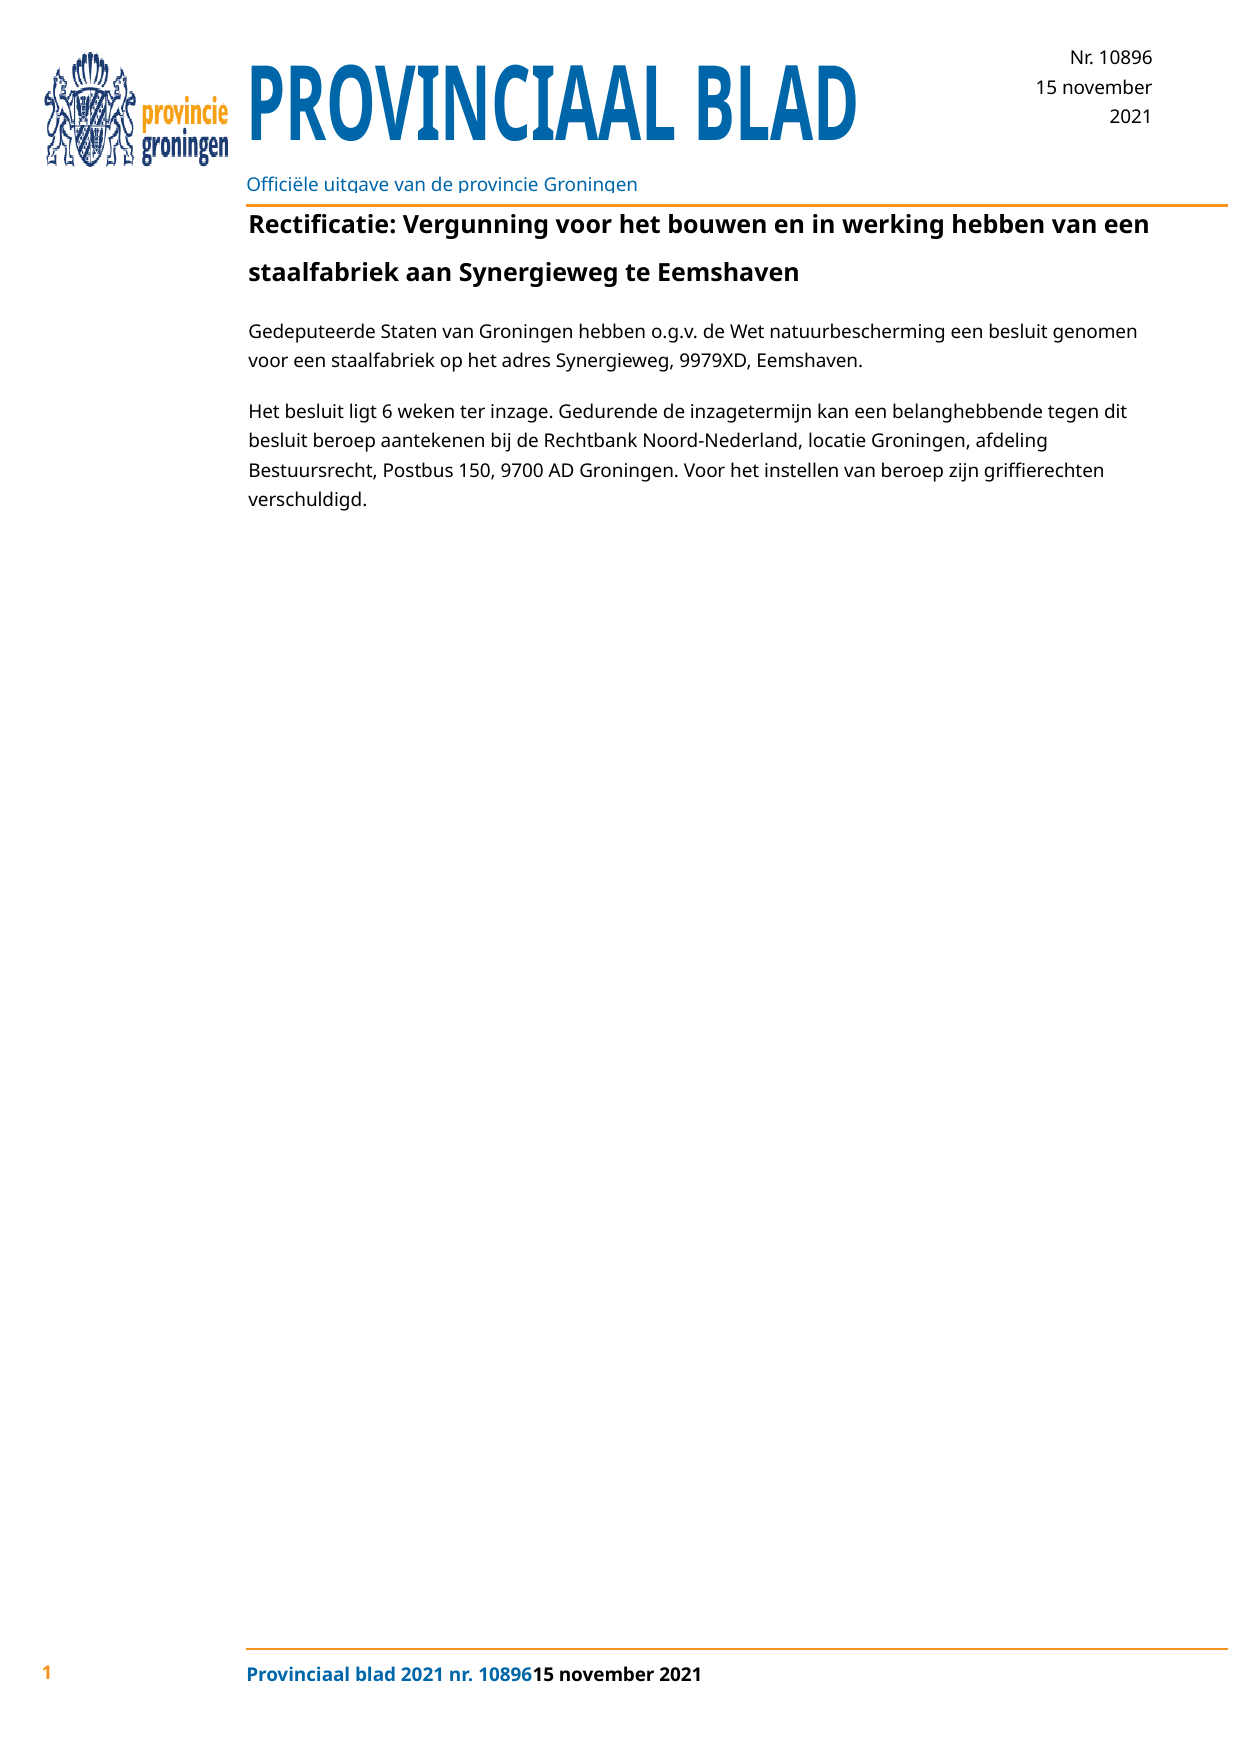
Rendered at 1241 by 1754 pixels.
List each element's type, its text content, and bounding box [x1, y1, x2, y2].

text Gedeputeerde Staten van Groningen hebben o.g.v. de Wet natuurbescherming een besluit genomen voor een staalfabriek op het adres Synergieweg, 9979XD, Eemshaven. [248, 318, 1152, 373]
text Het besluit ligt 6 weken ter inzage. Gedurende de inzagetermijn kan een belanghebbende tegen dit besluit beroep aantekenen bij de Rechtbank Noord-Nederland, locatie Groningen, afdeling Bestuursrecht, Postbus 150, 9700 AD Groningen. Voor het instellen van beroep zijn griffierechten verschuldigd. [248, 398, 1152, 512]
picture [41, 47, 231, 172]
text Rectificatie: Vergunning voor het bouwen en in werking hebben van een staalfabriek aan Synergieweg te Eemshaven [248, 207, 1152, 288]
